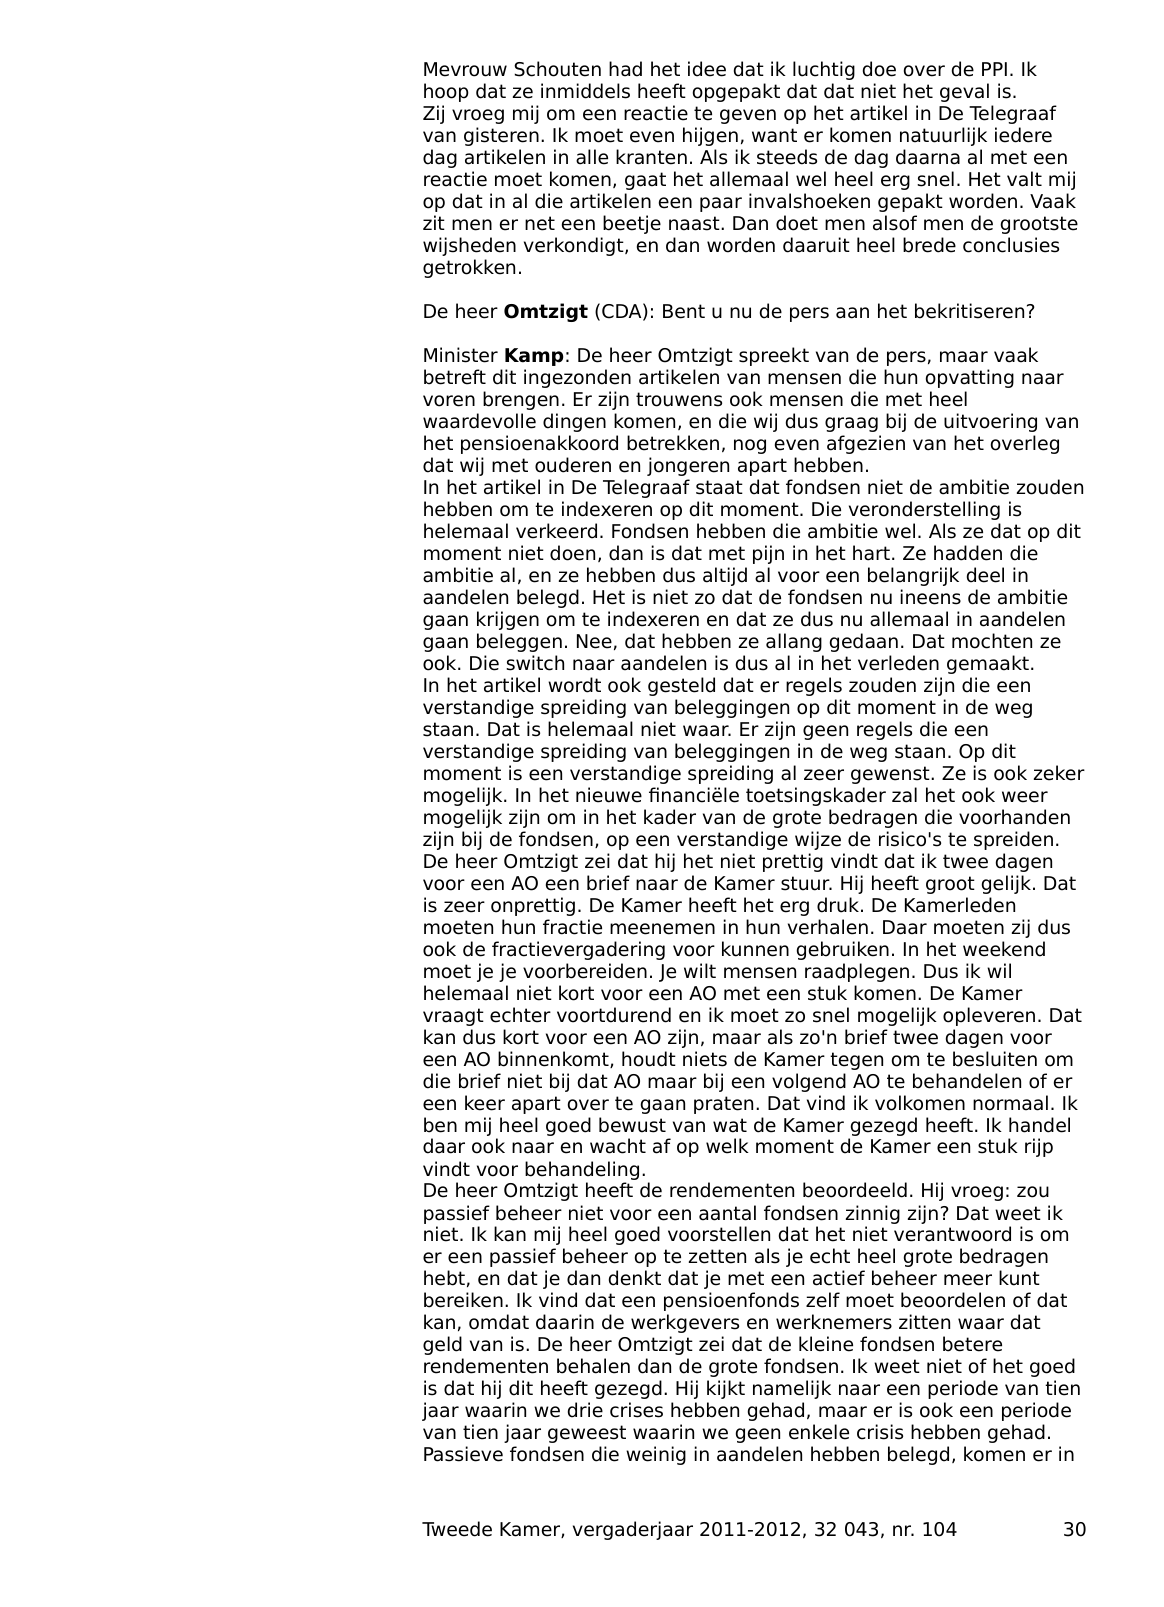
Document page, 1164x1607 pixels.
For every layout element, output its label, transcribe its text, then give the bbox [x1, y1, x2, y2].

text In het artikel wordt ook gesteld dat er regels zouden zijn die een verstandige spreiding van beleggingen op dit moment in de weg staan. Dat is helemaal niet waar. Er zijn geen regels die een verstandige spreiding van beleggingen in de weg staan. Op dit moment is een verstandige spreiding al zeer gewenst. Ze is ook zeker mogelijk. In het nieuwe financiële toetsingskader zal het ook weer mogelijk zijn om in het kader van de grote bedragen die voorhanden zijn bij de fondsen, op een verstandige wijze de risico's te spreiden. [422, 675, 1087, 851]
text In het artikel in De Telegraaf staat dat fondsen niet de ambitie zouden hebben om te indexeren op dit moment. Die veronderstelling is helemaal verkeerd. Fondsen hebben die ambitie wel. Als ze dat op dit moment niet doen, dan is dat met pijn in het hart. Ze hadden die ambitie al, en ze hebben dus altijd al voor een belangrijk deel in aandelen belegd. Het is niet zo dat de fondsen nu ineens de ambitie gaan krijgen om te indexeren en dat ze dus nu allemaal in aandelen gaan beleggen. Nee, dat hebben ze allang gedaan. Dat mochten ze ook. Die switch naar aandelen is dus al in het verleden gemaakt. [422, 477, 1087, 675]
text Minister Kamp: De heer Omtzigt spreekt van de pers, maar vaak betreft dit ingezonden artikelen van mensen die hun opvatting naar voren brengen. Er zijn trouwens ook mensen die met heel waardevolle dingen komen, en die wij dus graag bij de uitvoering van het pensioenakkoord betrekken, nog even afgezien van het overleg dat wij met ouderen en jongeren apart hebben. [422, 345, 1087, 477]
text De heer Omtzigt zei dat hij het niet prettig vindt dat ik twee dagen voor een AO een brief naar de Kamer stuur. Hij heeft groot gelijk. Dat is zeer onprettig. De Kamer heeft het erg druk. De Kamerleden moeten hun fractie meenemen in hun verhalen. Daar moeten zij dus ook de fractievergadering voor kunnen gebruiken. In het weekend moet je je voorbereiden. Je wilt mensen raadplegen. Dus ik wil helemaal niet kort voor een AO met een stuk komen. De Kamer vraagt echter voortdurend en ik moet zo snel mogelijk opleveren. Dat kan dus kort voor een AO zijn, maar als zo'n brief twee dagen voor een AO binnenkomt, houdt niets de Kamer tegen om te besluiten om die brief niet bij dat AO maar bij een volgend AO te behandelen of er een keer apart over te gaan praten. Dat vind ik volkomen normaal. Ik ben mij heel goed bewust van wat de Kamer gezegd heeft. Ik handel daar ook naar en wacht af op welk moment de Kamer een stuk rijp vindt voor behandeling. [422, 851, 1087, 1180]
text De heer Omtzigt (CDA): Bent u nu de pers aan het bekritiseren? [422, 301, 1087, 323]
text De heer Omtzigt heeft de rendementen beoordeeld. Hij vroeg: zou passief beheer niet voor een aantal fondsen zinnig zijn? Dat weet ik niet. Ik kan mij heel goed voorstellen dat het niet verantwoord is om er een passief beheer op te zetten als je echt heel grote bedragen hebt, en dat je dan denkt dat je met een actief beheer meer kunt bereiken. Ik vind dat een pensioenfonds zelf moet beoordelen of dat kan, omdat daarin de werkgevers en werknemers zitten waar dat geld van is. De heer Omtzigt zei dat de kleine fondsen betere rendementen behalen dan de grote fondsen. Ik weet niet of het goed is dat hij dit heeft gezegd. Hij kijkt namelijk naar een periode van tien jaar waarin we drie crises hebben gehad, maar er is ook een periode van tien jaar geweest waarin we geen enkele crisis hebben gehad. Passieve fondsen die weinig in aandelen hebben belegd, komen er in [422, 1180, 1087, 1466]
text Zij vroeg mij om een reactie te geven op het artikel in De Telegraaf van gisteren. Ik moet even hijgen, want er komen natuurlijk iedere dag artikelen in alle kranten. Als ik steeds de dag daarna al met een reactie moet komen, gaat het allemaal wel heel erg snel. Het valt mij op dat in al die artikelen een paar invalshoeken gepakt worden. Vaak zit men er net een beetje naast. Dan doet men alsof men de grootste wijsheden verkondigt, en dan worden daaruit heel brede conclusies getrokken. [422, 103, 1087, 279]
text Mevrouw Schouten had het idee dat ik luchtig doe over de PPI. Ik hoop dat ze inmiddels heeft opgepakt dat dat niet het geval is. [422, 59, 1087, 103]
